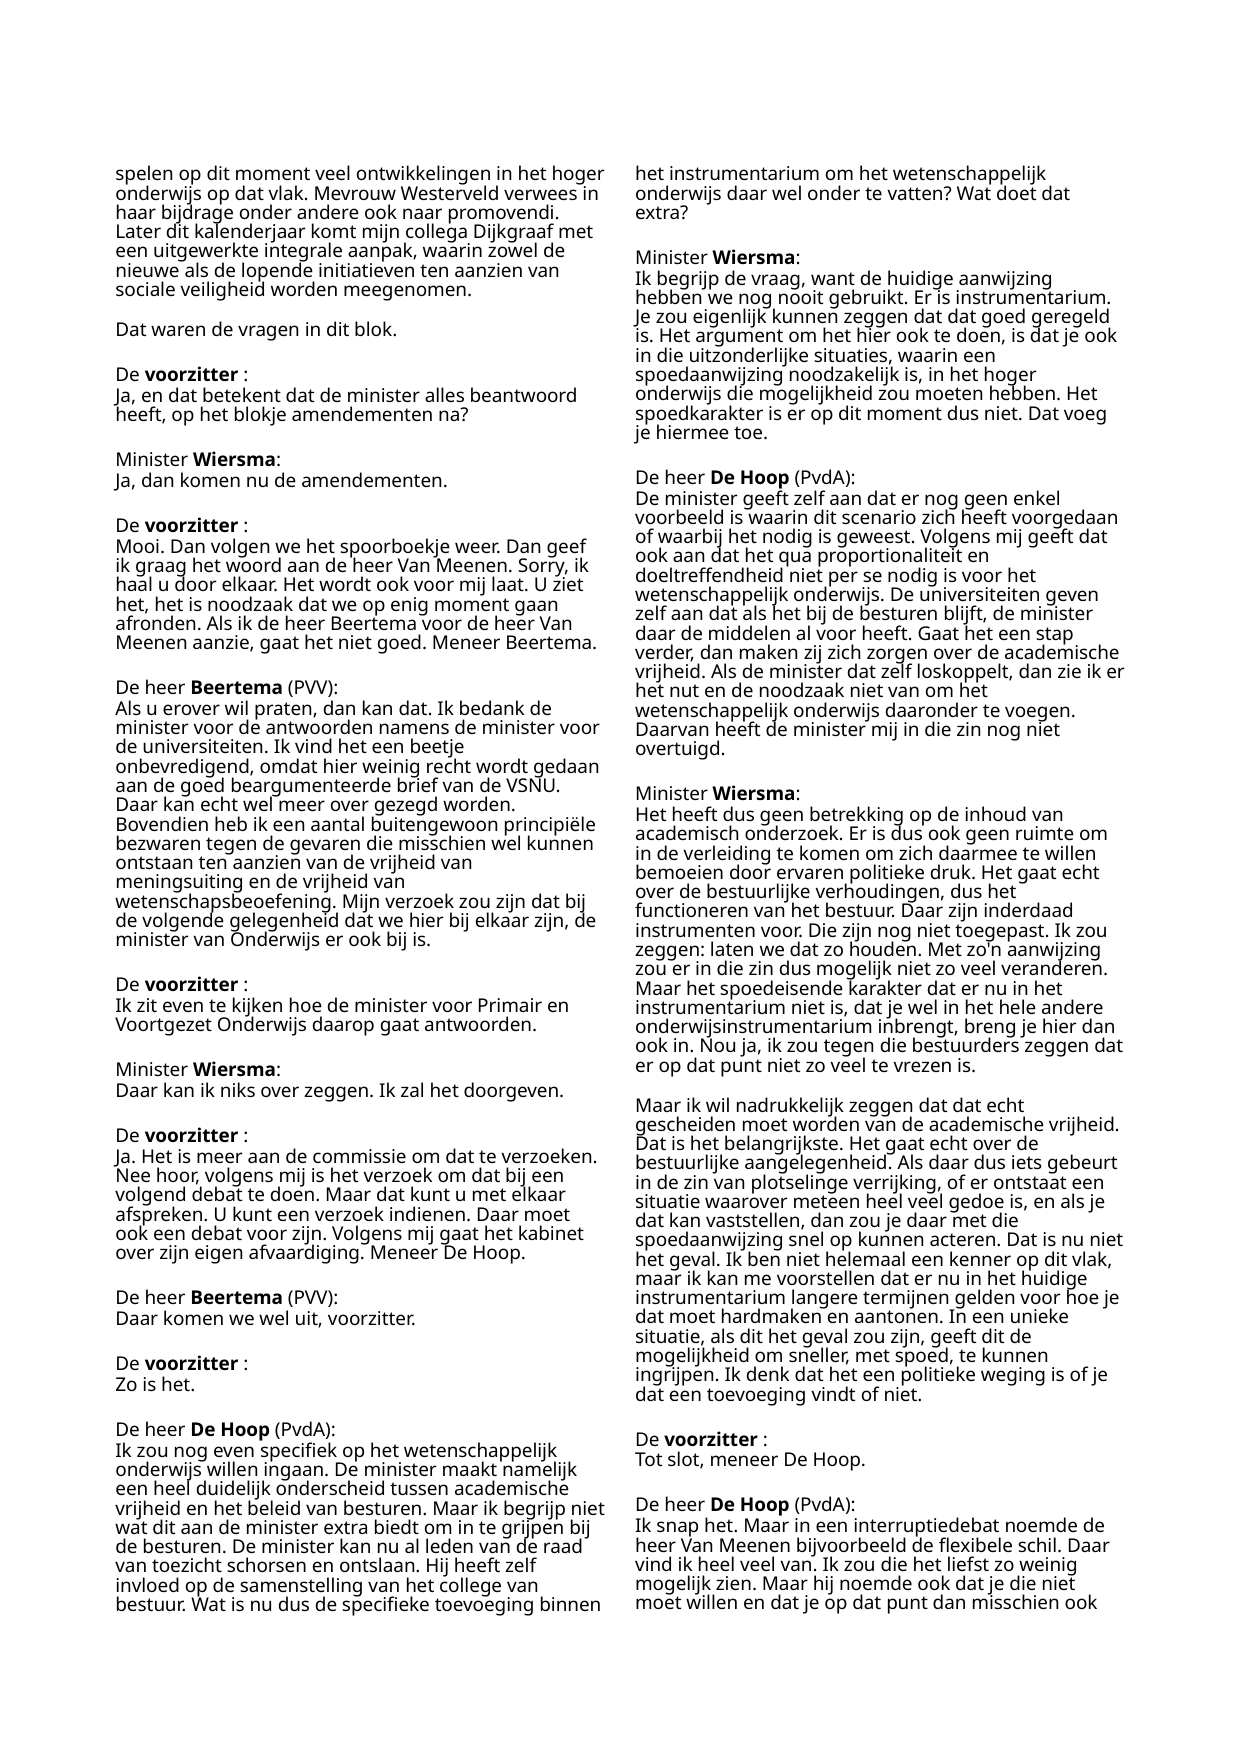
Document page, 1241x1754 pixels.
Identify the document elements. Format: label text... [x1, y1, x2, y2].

text Ik begrijp de vraag, want de huidige aanwijzing hebben we nog nooit gebruikt. Er is instrumentarium. Je zou eigenlijk kunnen zeggen dat dat goed geregeld is. Het argument om het hier ook te doen, is dat je ook in die uitzonderlijke situaties, waarin een spoedaanwijzing noodzakelijk is, in het hoger onderwijs die mogelijkheid zou moeten hebben. Het spoedkarakter is er op dit moment dus niet. Dat voeg je hiermee toe. [635, 270, 1125, 443]
text Mooi. Dan volgen we het spoorboekje weer. Dan geef ik graag het woord aan de heer Van Meenen. Sorry, ik haal u door elkaar. Het wordt ook voor mij laat. U ziet het, het is noodzaak dat we op enig moment gaan afronden. Als ik de heer Beertema voor de heer Van Meenen aanzie, gaat het niet goed. Meneer Beertema. [115, 538, 605, 653]
text Minister Wiersma: [115, 1056, 605, 1082]
text het instrumentarium om het wetenschappelijk onderwijs daar wel onder te vatten? Wat doet dat extra? [635, 165, 1125, 223]
text Daar kan ik niks over zeggen. Ik zal het doorgeven. [115, 1082, 605, 1101]
text De voorzitter : [635, 1426, 1125, 1451]
text Ja. Het is meer aan de commissie om dat te verzoeken. Nee hoor, volgens mij is het verzoek om dat bij een volgend debat te doen. Maar dat kunt u met elkaar afspreken. U kunt een verzoek indienen. Daar moet ook een debat voor zijn. Volgens mij gaat het kabinet over zijn eigen afvaardiging. Meneer De Hoop. [115, 1148, 605, 1263]
text Ik snap het. Maar in een interruptiedebat noemde de heer Van Meenen bijvoorbeeld de flexibele schil. Daar vind ik heel veel van. Ik zou die het liefst zo weinig mogelijk zien. Maar hij noemde ook dat je die niet moet willen en dat je op dat punt dan misschien ook [635, 1517, 1125, 1614]
text De heer De Hoop (PvdA): [635, 464, 1125, 490]
text Ik zou nog even specifiek op het wetenschappelijk onderwijs willen ingaan. De minister maakt namelijk een heel duidelijk onderscheid tussen academische vrijheid en het beleid van besturen. Maar ik begrijp niet wat dit aan de minister extra biedt om in te grijpen bij de besturen. De minister kan nu al leden van de raad van toezicht schorsen en ontslaan. Hij heeft zelf invloed op de samenstelling van het college van bestuur. Wat is nu dus de specifieke toevoeging binnen [115, 1442, 605, 1615]
text Ik zit even te kijken hoe de minister voor Primair en Voortgezet Onderwijs daarop gaat antwoorden. [115, 997, 605, 1036]
text Minister Wiersma: [635, 244, 1125, 270]
text Maar ik wil nadrukkelijk zeggen dat dat echt gescheiden moet worden van de academische vrijheid. Dat is het belangrijkste. Het gaat echt over de bestuurlijke aangelegenheid. Als daar dus iets gebeurt in de zin van plotselinge verrijking, of er ontstaat een situatie waarover meteen heel veel gedoe is, en als je dat kan vaststellen, dan zou je daar met die spoedaanwijzing snel op kunnen acteren. Dat is nu niet het geval. Ik ben niet helemaal een kenner op dit vlak, maar ik kan me voorstellen dat er nu in het huidige instrumentarium langere termijnen gelden voor hoe je dat moet hardmaken en aantonen. In een unieke situatie, als dit het geval zou zijn, geeft dit de mogelijkheid om sneller, met spoed, te kunnen ingrijpen. Ik denk dat het een politieke weging is of je dat een toevoeging vindt of niet. [635, 1097, 1125, 1405]
text Ja, en dat betekent dat de minister alles beantwoord heeft, op het blokje amendementen na? [115, 387, 605, 425]
text Het heeft dus geen betrekking op de inhoud van academisch onderzoek. Er is dus ook geen ruimte om in de verleiding te komen om zich daarmee te willen bemoeien door ervaren politieke druk. Het gaat echt over de bestuurlijke verhoudingen, dus het functioneren van het bestuur. Daar zijn inderdaad instrumenten voor. Die zijn nog niet toegepast. Ik zou zeggen: laten we dat zo houden. Met zo'n aanwijzing zou er in die zin dus mogelijk niet zo veel veranderen. Maar het spoedeisende karakter dat er nu in het instrumentarium niet is, dat je wel in het hele andere onderwijsinstrumentarium inbrengt, breng je hier dan ook in. Nou ja, ik zou tegen die bestuurders zeggen dat er op dat punt niet zo veel te vrezen is. [635, 806, 1125, 1076]
text Ja, dan komen nu de amendementen. [115, 472, 605, 491]
text De minister geeft zelf aan dat er nog geen enkel voorbeeld is waarin dit scenario zich heeft voorgedaan of waarbij het nodig is geweest. Volgens mij geeft dat ook aan dat het qua proportionaliteit en doeltreffendheid niet per se nodig is voor het wetenschappelijk onderwijs. De universiteiten geven zelf aan dat als het bij de besturen blijft, de minister daar de middelen al voor heeft. Gaat het een stap verder, dan maken zij zich zorgen over de academische vrijheid. Als de minister dat zelf loskoppelt, dan zie ik er het nut en de noodzaak niet van om het wetenschappelijk onderwijs daaronder te voegen. Daarvan heeft de minister mij in die zin nog niet overtuigd. [635, 490, 1125, 759]
text Als u erover wil praten, dan kan dat. Ik bedank de minister voor de antwoorden namens de minister voor de universiteiten. Ik vind het een beetje onbevredigend, omdat hier weinig recht wordt gedaan aan de goed beargumenteerde brief van de VSNU. Daar kan echt wel meer over gezegd worden. Bovendien heb ik een aantal buitengewoon principiële bezwaren tegen de gevaren die misschien wel kunnen ontstaan ten aanzien van de vrijheid van meningsuiting en de vrijheid van wetenschapsbeoefening. Mijn verzoek zou zijn dat bij de volgende gelegenheid dat we hier bij elkaar zijn, de minister van Onderwijs er ook bij is. [115, 700, 605, 950]
text De voorzitter : [115, 512, 605, 538]
text Minister Wiersma: [115, 446, 605, 472]
text De voorzitter : [115, 1122, 605, 1148]
text De voorzitter : [115, 1350, 605, 1376]
text De heer De Hoop (PvdA): [635, 1492, 1125, 1517]
text Daar komen we wel uit, voorzitter. [115, 1310, 605, 1329]
text De heer Beertema (PVV): [115, 674, 605, 700]
text De heer De Hoop (PvdA): [115, 1416, 605, 1442]
text De heer Beertema (PVV): [115, 1284, 605, 1310]
text De voorzitter : [115, 361, 605, 387]
text Dat waren de vragen in dit blok. [115, 321, 605, 340]
text Tot slot, meneer De Hoop. [635, 1451, 1125, 1471]
text Zo is het. [115, 1376, 605, 1395]
text spelen op dit moment veel ontwikkelingen in het hoger onderwijs op dat vlak. Mevrouw Westerveld verwees in haar bijdrage onder andere ook naar promovendi. Later dit kalenderjaar komt mijn collega Dijkgraaf met een uitgewerkte integrale aanpak, waarin zowel de nieuwe als de lopende initiatieven ten aanzien van sociale veiligheid worden meegenomen. [115, 165, 605, 300]
text De voorzitter : [115, 971, 605, 997]
text Minister Wiersma: [635, 780, 1125, 806]
